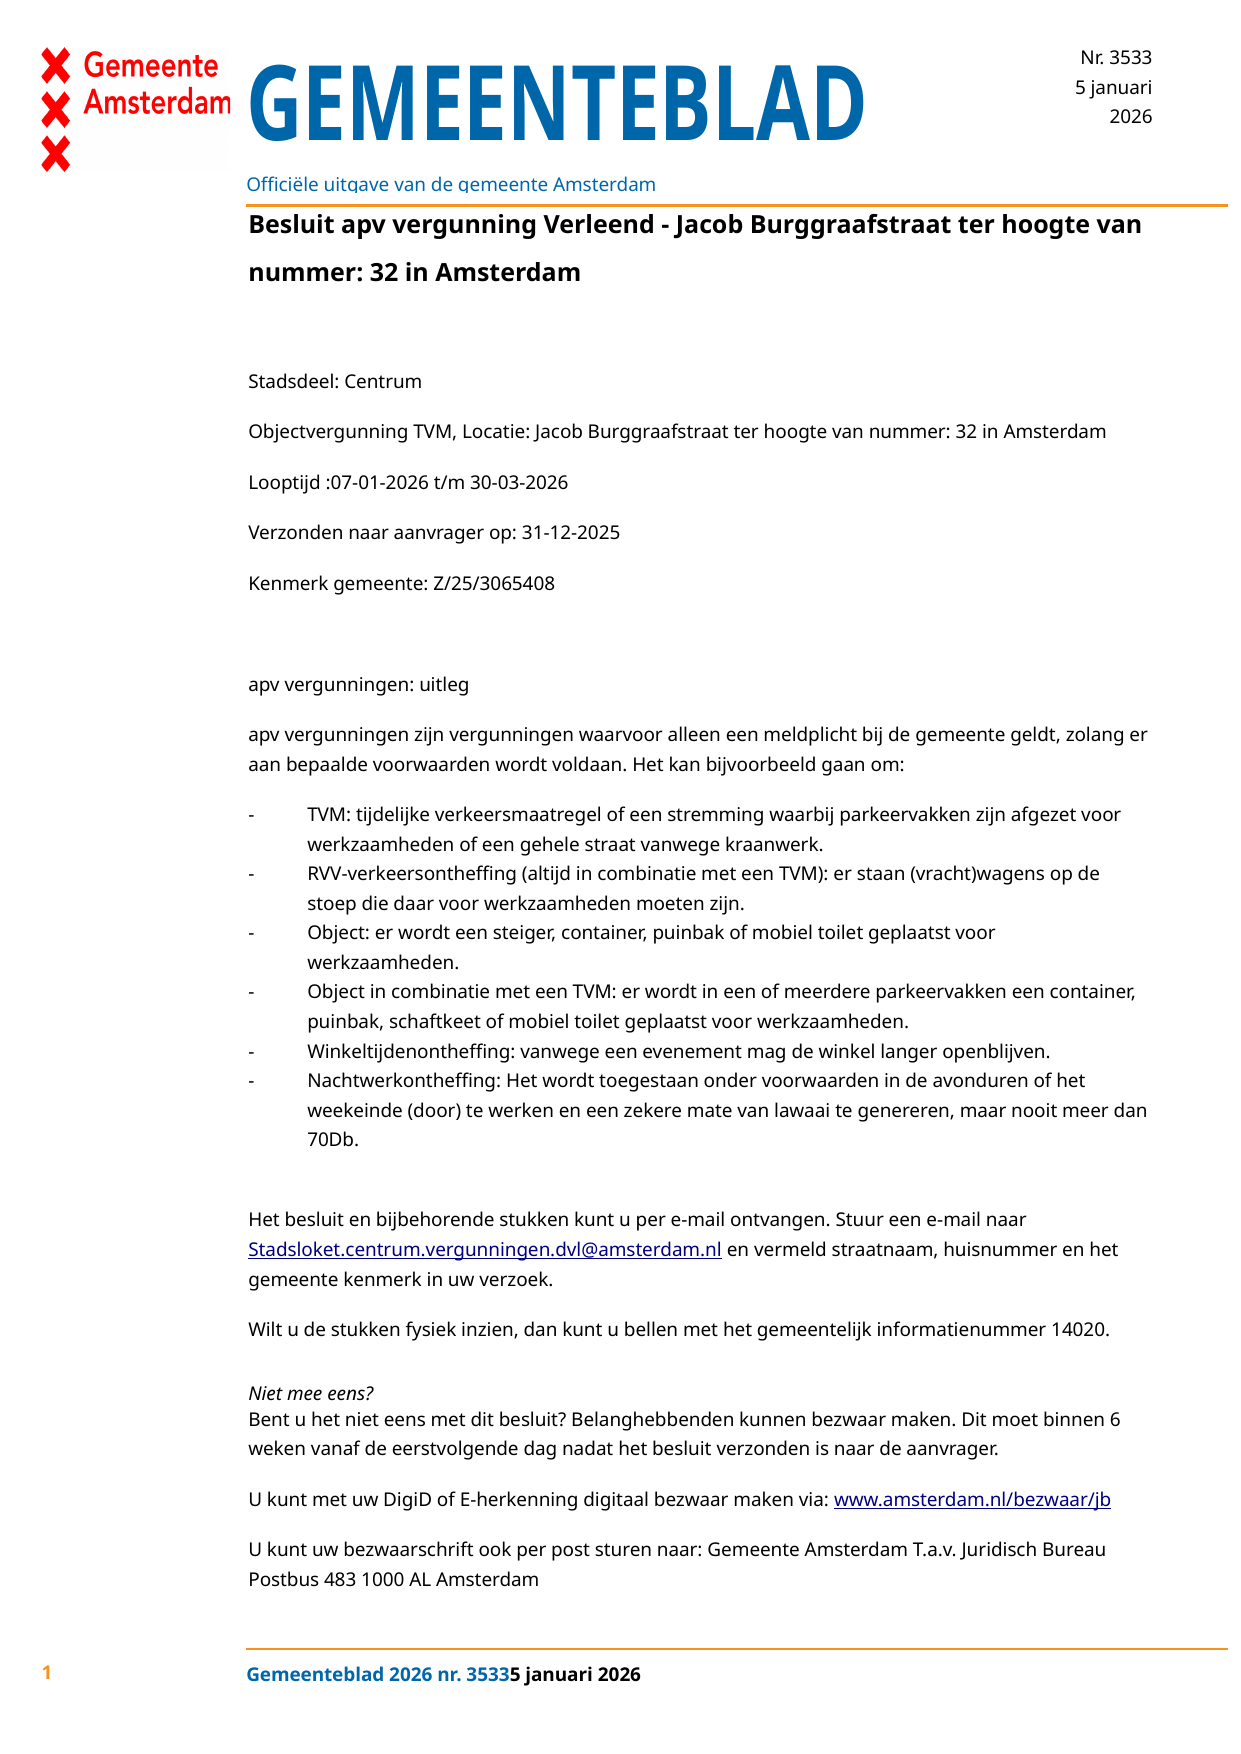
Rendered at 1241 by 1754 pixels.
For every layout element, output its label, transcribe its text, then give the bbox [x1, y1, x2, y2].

text U kunt met uw DigiD of E-herkenning digitaal bezwaar maken via: www.amsterdam.nl/bezwaar/jb [248, 1486, 1152, 1512]
list Object: er wordt een steiger, container, puinbak of mobiel toilet geplaatst voor werkzaamheden. [248, 919, 1152, 975]
list Object in combinatie met een TVM: er wordt in een of meerdere parkeervakken een container, puinbak, schaftkeet of mobiel toilet geplaatst voor werkzaamheden. [248, 979, 1152, 1034]
list TVM: tijdelijke verkeersmaatregel of een stremming waarbij parkeervakken zijn afgezet voor werkzaamheden of een gehele straat vanwege kraanwerk. [248, 801, 1152, 857]
text Kenmerk gemeente: Z/25/3065408 [248, 570, 1152, 596]
text Besluit apv vergunning Verleend - Jacob Burggraafstraat ter hoogte van nummer: 32 in Amsterdam [248, 207, 1152, 288]
text Verzonden naar aanvrager op: 31-12-2025 [248, 519, 1152, 545]
text Niet mee eens? [248, 1380, 1152, 1406]
text Wilt u de stukken fysiek inzien, dan kunt u bellen met het gemeentelijk informatienummer 14020. [248, 1316, 1152, 1342]
text Objectvergunning TVM, Locatie: Jacob Burggraafstraat ter hoogte van nummer: 32 in Amsterdam [248, 419, 1152, 444]
picture [41, 47, 231, 172]
list Nachtwerkontheffing: Het wordt toegestaan onder voorwaarden in de avonduren of het weekeinde (door) te werken en een zekere mate van lawaai te genereren, maar nooit meer dan 70Db. [248, 1067, 1152, 1152]
text U kunt uw bezwaarschrift ook per post sturen naar: Gemeente Amsterdam T.a.v. Juridisch Bureau Postbus 483 1000 AL Amsterdam [248, 1536, 1152, 1592]
text Looptijd :07-01-2026 t/m 30-03-2026 [248, 469, 1152, 495]
text Stadsdeel: Centrum [248, 368, 1152, 394]
text Bent u het niet eens met dit besluit? Belanghebbenden kunnen bezwaar maken. Dit moet binnen 6 weken vanaf de eerstvolgende dag nadat het besluit verzonden is naar de aanvrager. [248, 1406, 1152, 1461]
list RVV-verkeersontheffing (altijd in combinatie met een TVM): er staan (vracht)wagens op de stoep die daar voor werkzaamheden moeten zijn. [248, 860, 1152, 916]
text apv vergunningen zijn vergunningen waarvoor alleen een meldplicht bij de gemeente geldt, zolang er aan bepaalde voorwaarden wordt voldaan. Het kan bijvoorbeeld gaan om: [248, 721, 1152, 777]
text apv vergunningen: uitleg [248, 671, 1152, 697]
list Winkeltijdenontheffing: vanwege een evenement mag de winkel langer openblijven. [248, 1038, 1152, 1064]
text Het besluit en bijbehorende stukken kunt u per e-mail ontvangen. Stuur een e-mail naar Stadsloket.centrum.vergunningen.dvl@amsterdam.nl en vermeld straatnaam, huisnummer en het gemeente kenmerk in uw verzoek. [248, 1207, 1152, 1292]
